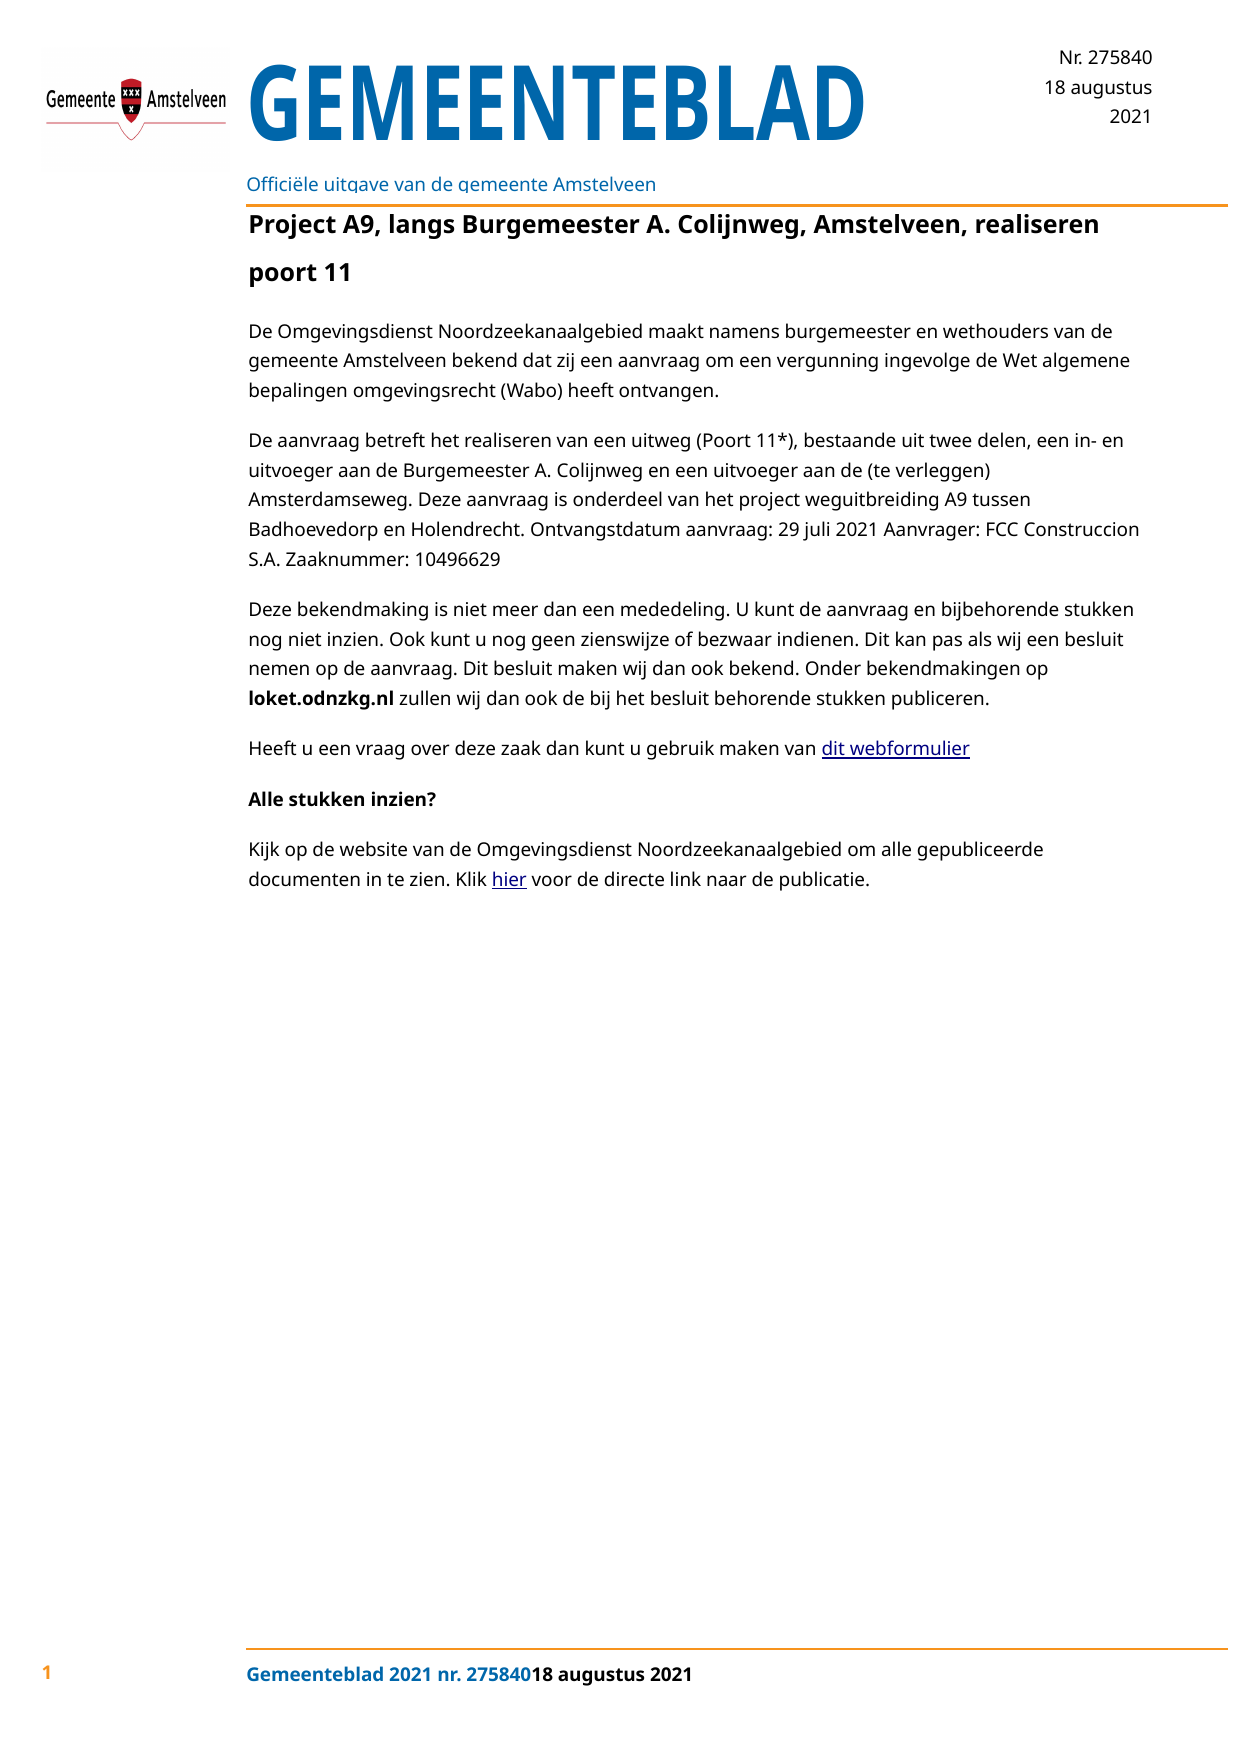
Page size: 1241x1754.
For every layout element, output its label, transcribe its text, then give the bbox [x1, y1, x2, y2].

text Deze bekendmaking is niet meer dan een mededeling. U kunt de aanvraag en bijbehorende stukken nog niet inzien. Ook kunt u nog geen zienswijze of bezwaar indienen. Dit kan pas als wij een besluit nemen op de aanvraag. Dit besluit maken wij dan ook bekend. Onder bekendmakingen op loket.odnzkg.nl zullen wij dan ook de bij het besluit behorende stukken publiceren. [248, 596, 1152, 711]
text Kijk op de website van de Omgevingsdienst Noordzeekanaalgebied om alle gepubliceerde documenten in te zien. Klik hier voor de directe link naar de publicatie. [248, 836, 1152, 892]
text Alle stukken inzien? [248, 786, 1152, 812]
text De aanvraag betreft het realiseren van een uitweg (Poort 11*), bestaande uit twee delen, een in- en uitvoeger aan de Burgemeester A. Colijnweg en een uitvoeger aan de (te verleggen) Amsterdamseweg. Deze aanvraag is onderdeel van het project weguitbreiding A9 tussen Badhoevedorp en Holendrecht. Ontvangstdatum aanvraag: 29 juli 2021 Aanvrager: FCC Construccion S.A. Zaaknummer: 10496629 [248, 427, 1152, 572]
picture [41, 47, 231, 172]
text Project A9, langs Burgemeester A. Colijnweg, Amstelveen, realiseren poort 11 [248, 207, 1152, 288]
text De Omgevingsdienst Noordzeekanaalgebied maakt namens burgemeester en wethouders van de gemeente Amstelveen bekend dat zij een aanvraag om een vergunning ingevolge de Wet algemene bepalingen omgevingsrecht (Wabo) heeft ontvangen. [248, 318, 1152, 403]
text Heeft u een vraag over deze zaak dan kunt u gebruik maken van dit webformulier [248, 735, 1152, 761]
